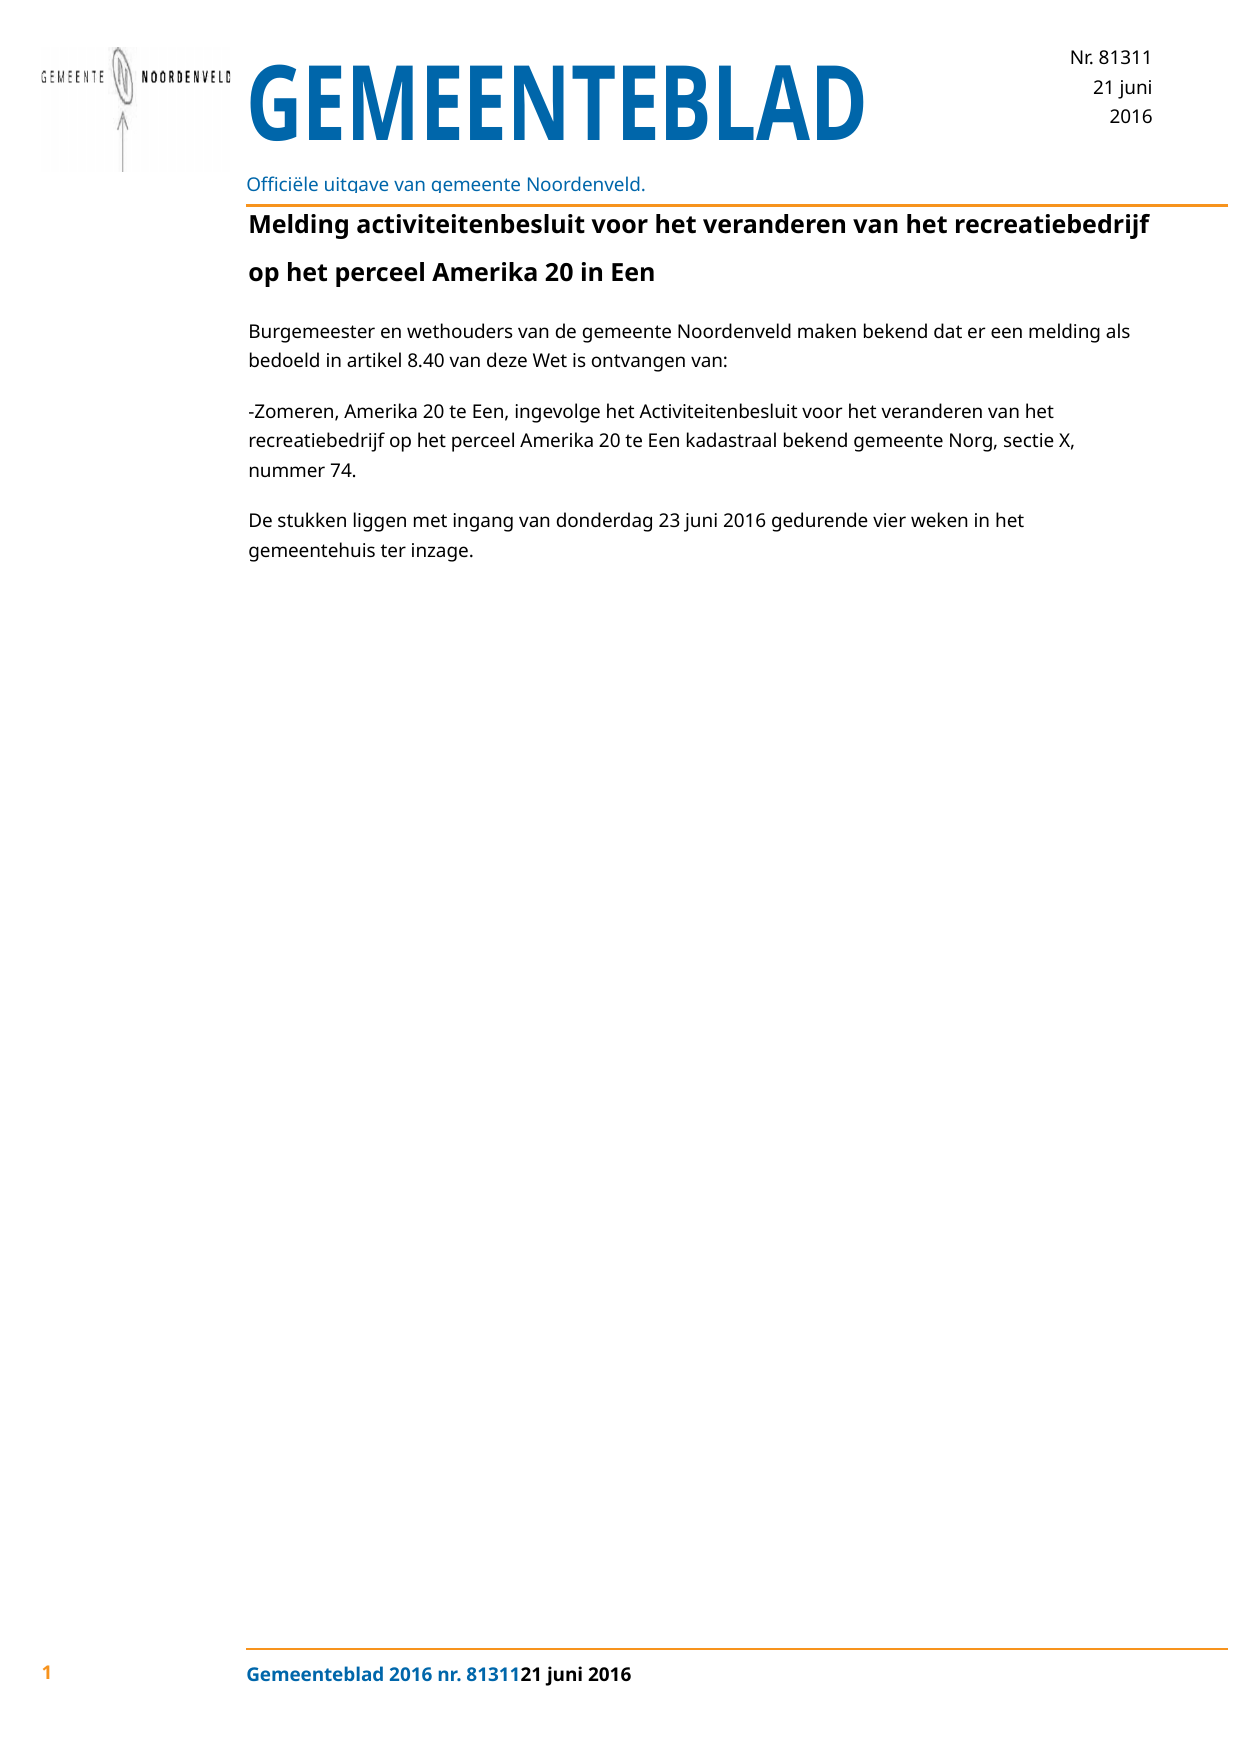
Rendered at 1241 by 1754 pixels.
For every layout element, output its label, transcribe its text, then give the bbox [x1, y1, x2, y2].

text Burgemeester en wethouders van de gemeente Noordenveld maken bekend dat er een melding als bedoeld in artikel 8.40 van deze Wet is ontvangen van: [248, 318, 1152, 373]
text De stukken liggen met ingang van donderdag 23 juni 2016 gedurende vier weken in het gemeentehuis ter inzage. [248, 507, 1152, 563]
picture [41, 47, 231, 172]
text -Zomeren, Amerika 20 te Een, ingevolge het Activiteitenbesluit voor het veranderen van het recreatiebedrijf op het perceel Amerika 20 te Een kadastraal bekend gemeente Norg, sectie X, nummer 74. [248, 398, 1152, 483]
text Melding activiteitenbesluit voor het veranderen van het recreatiebedrijf op het perceel Amerika 20 in Een [248, 207, 1152, 288]
